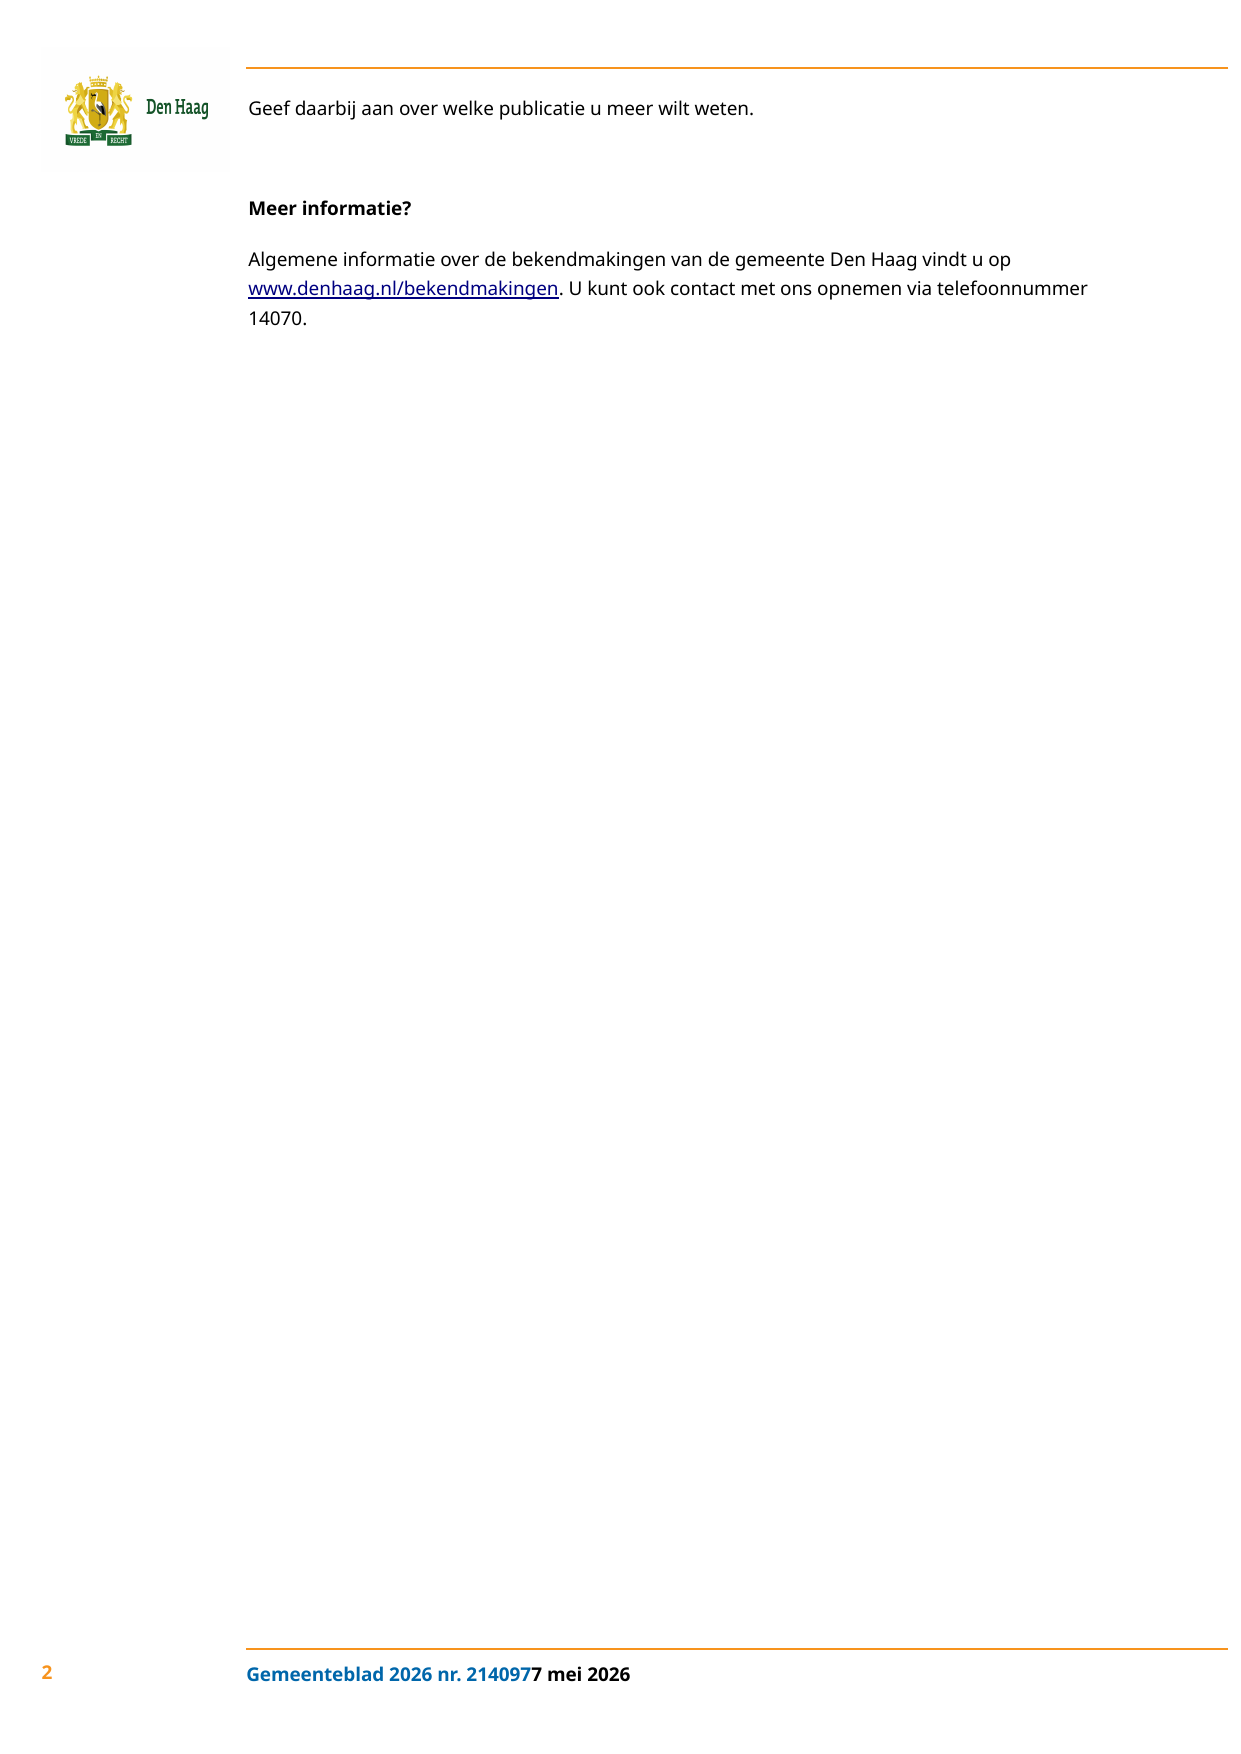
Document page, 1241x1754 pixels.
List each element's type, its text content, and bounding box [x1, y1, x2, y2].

picture [41, 47, 231, 172]
text Geef daarbij aan over welke publicatie u meer wilt weten. [248, 95, 1152, 121]
text Meer informatie? [248, 196, 1152, 221]
text Algemene informatie over de bekendmakingen van de gemeente Den Haag vindt u op www.denhaag.nl/bekendmakingen. U kunt ook contact met ons opnemen via telefoonnummer 14070. [248, 246, 1152, 331]
